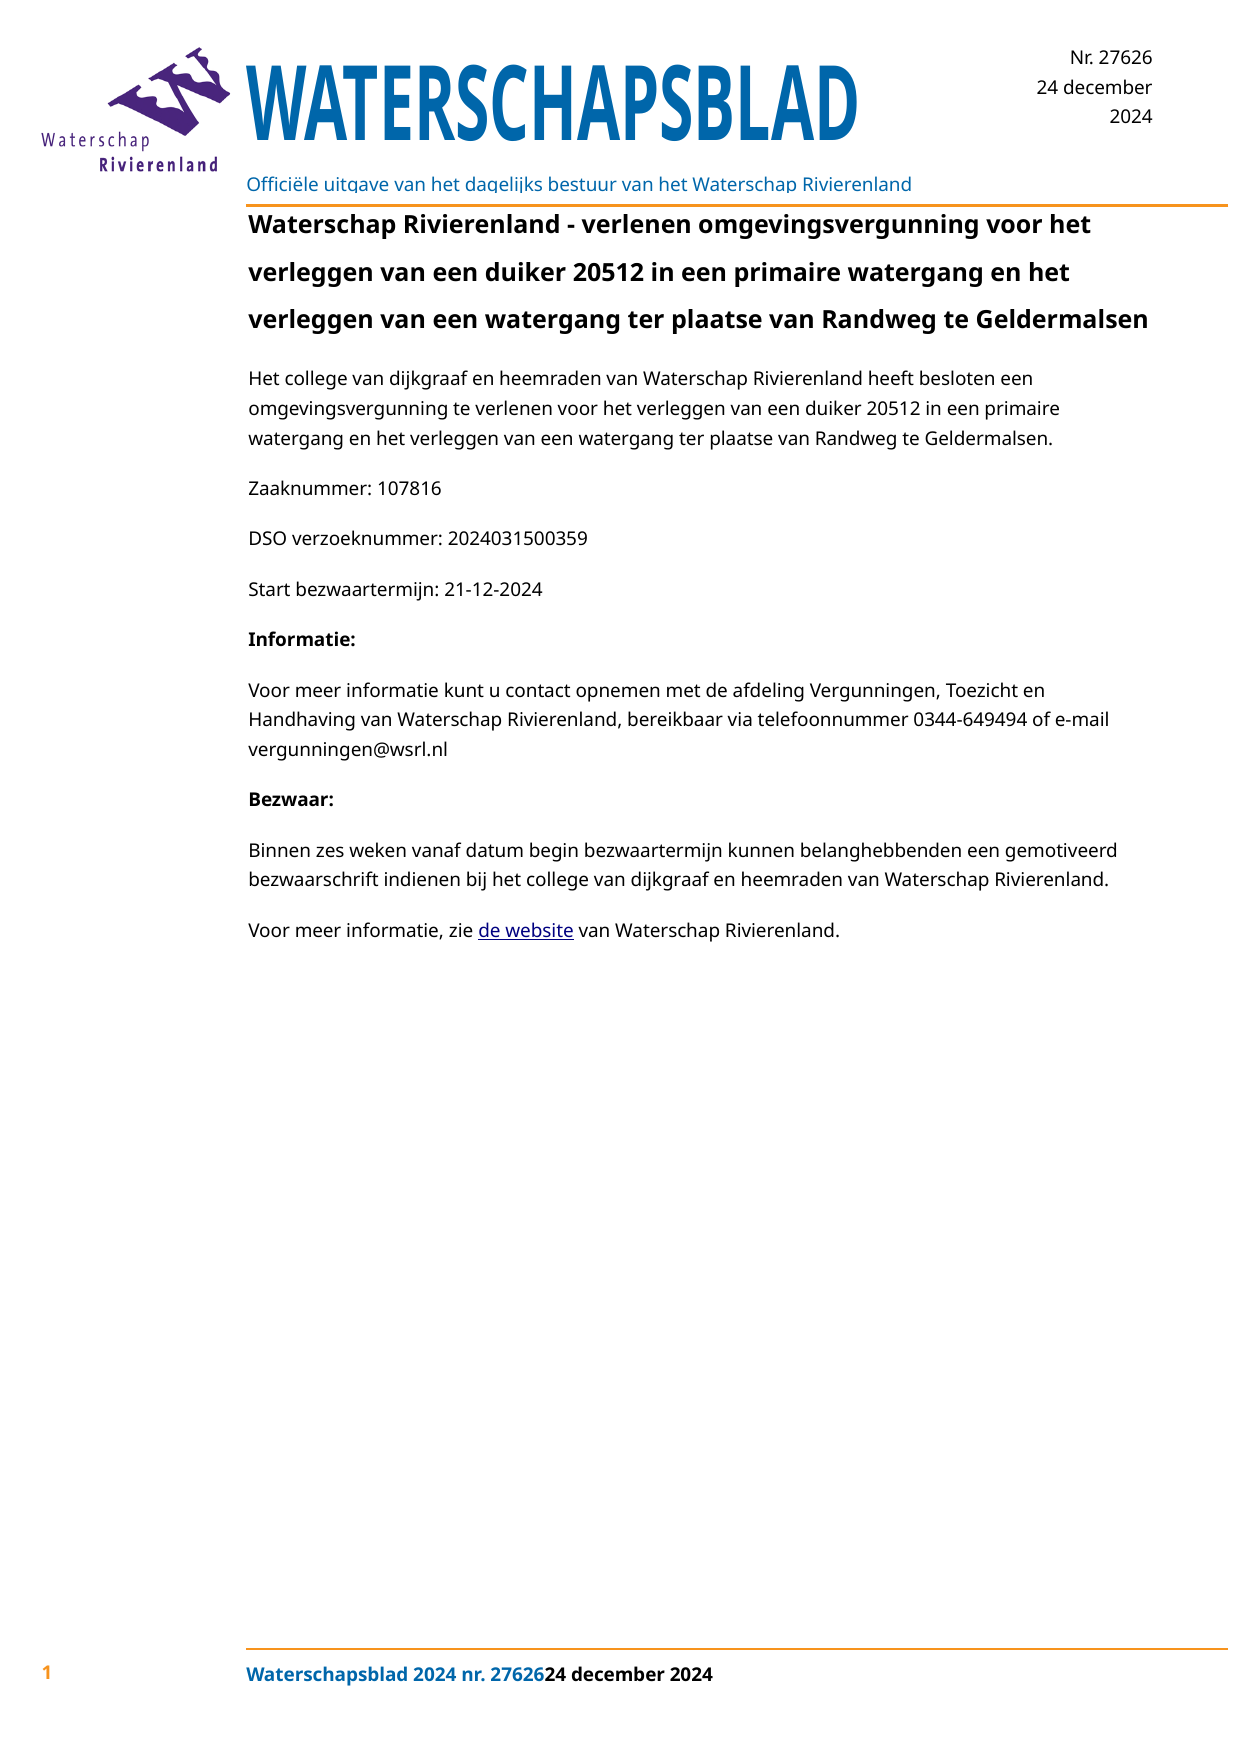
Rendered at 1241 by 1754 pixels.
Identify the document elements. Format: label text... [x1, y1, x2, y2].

text Bezwaar: [248, 786, 1152, 812]
text Binnen zes weken vanaf datum begin bezwaartermijn kunnen belanghebbenden een gemotiveerd bezwaarschrift indienen bij het college van dijkgraaf en heemraden van Waterschap Rivierenland. [248, 837, 1152, 892]
text Het college van dijkgraaf en heemraden van Waterschap Rivierenland heeft besloten een omgevingsvergunning te verlenen voor het verleggen van een duiker 20512 in een primaire watergang en het verleggen van een watergang ter plaatse van Randweg te Geldermalsen. [248, 366, 1152, 450]
text DSO verzoeknummer: 2024031500359 [248, 526, 1152, 551]
text Voor meer informatie kunt u contact opnemen met de afdeling Vergunningen, Toezicht en Handhaving van Waterschap Rivierenland, bereikbaar via telefoonnummer 0344-649494 of e-mail vergunningen@wsrl.nl [248, 677, 1152, 762]
text Informatie: [248, 626, 1152, 652]
text Start bezwaartermijn: 21-12-2024 [248, 576, 1152, 602]
text Zaaknummer: 107816 [248, 475, 1152, 501]
text Waterschap Rivierenland - verlenen omgevingsvergunning voor het verleggen van een duiker 20512 in een primaire watergang en het verleggen van een watergang ter plaatse van Randweg te Geldermalsen [248, 207, 1152, 336]
picture [41, 47, 231, 172]
text Voor meer informatie, zie de website van Waterschap Rivierenland. [248, 917, 1152, 942]
